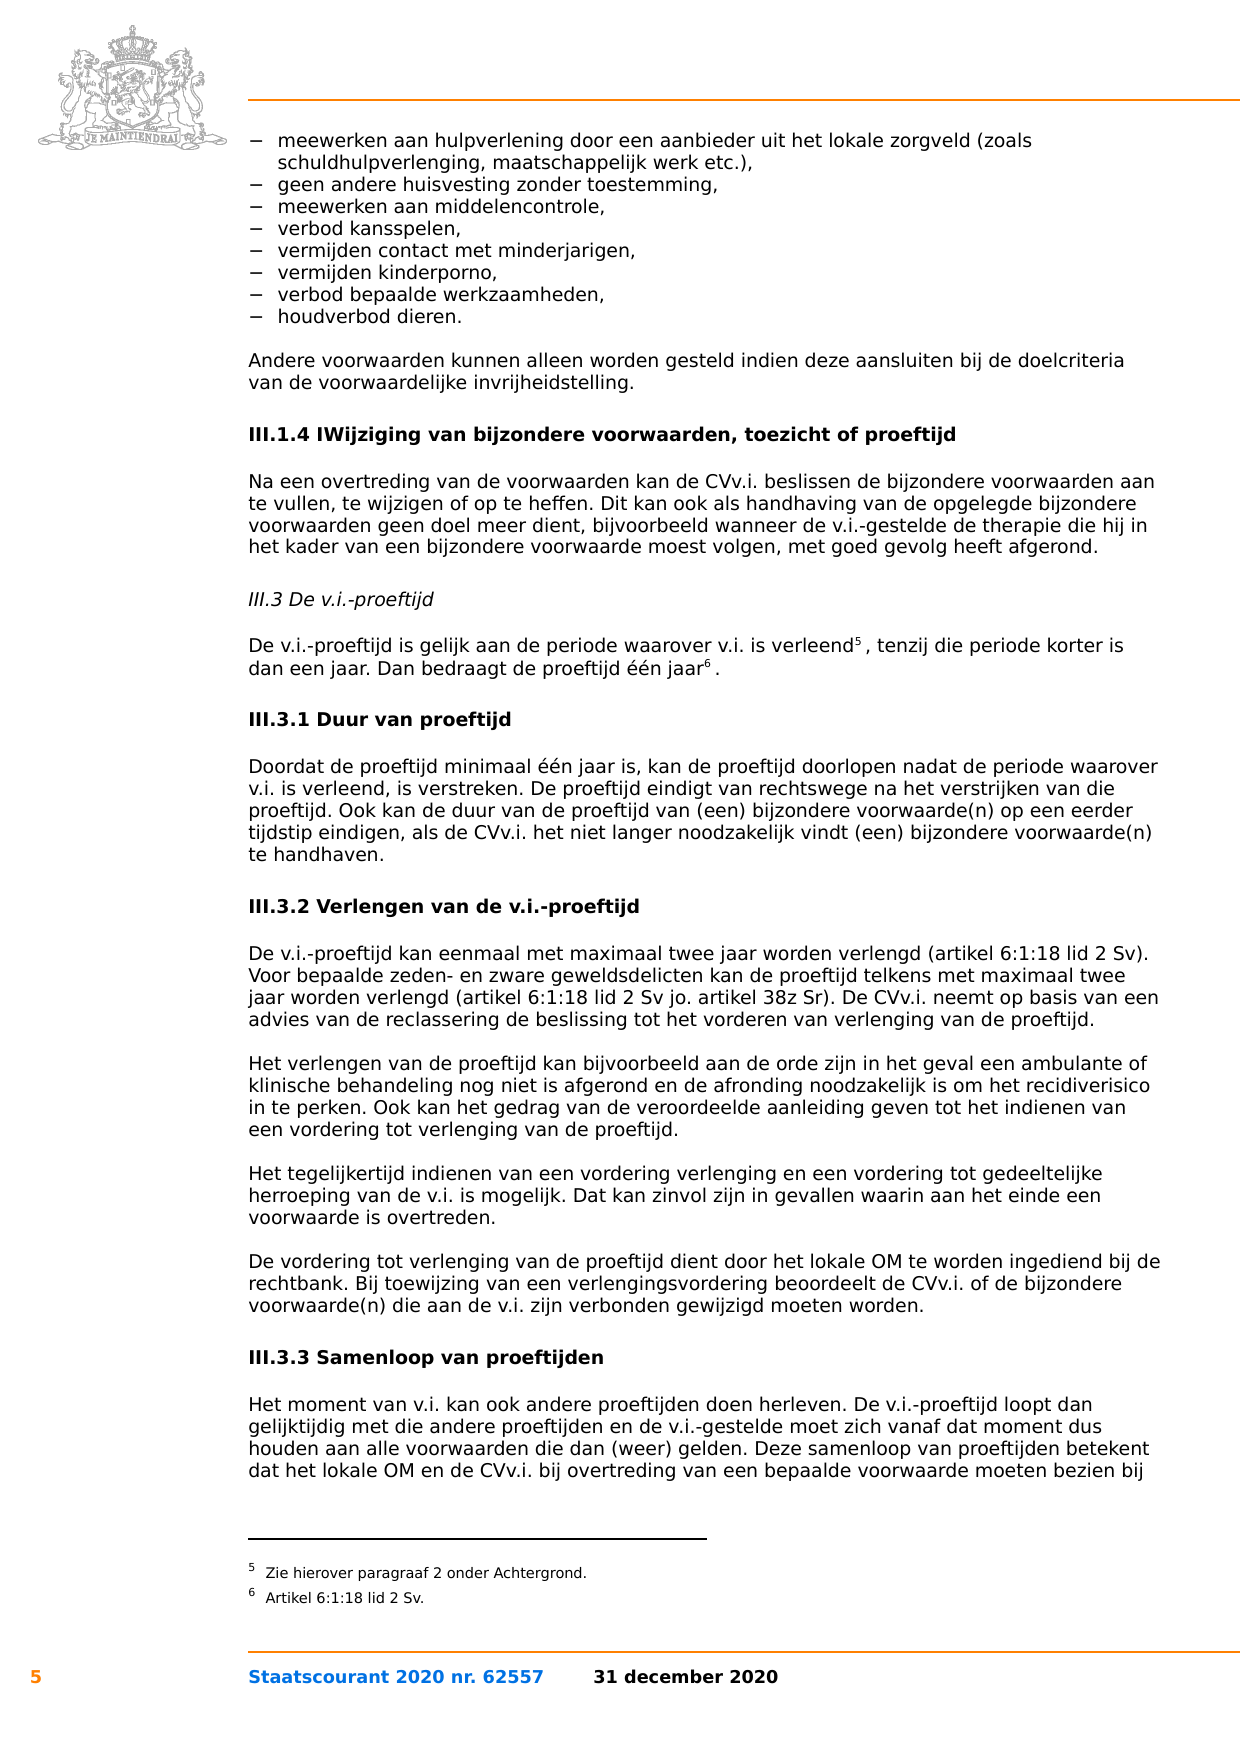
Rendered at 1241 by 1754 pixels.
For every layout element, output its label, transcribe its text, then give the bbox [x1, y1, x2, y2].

text Het tegelijkertijd indienen van een vordering verlenging en een vordering tot gedeeltelijke herroeping van de v.i. is mogelijk. Dat kan zinvol zijn in gevallen waarin aan het einde een voorwaarde is overtreden. [248, 1163, 1163, 1229]
subtitle III.3 De v.i.-proeftijd [248, 588, 1163, 610]
text Artikel 6:1:18 lid 2 Sv. [248, 1586, 1163, 1608]
text Het verlengen van de proeftijd kan bijvoorbeeld aan de orde zijn in het geval een ambulante of klinische behandeling nog niet is afgerond en de afronding noodzakelijk is om het recidiverisico in te perken. Ook kan het gedrag van de veroordeelde aanleiding geven tot het indienen van een vordering tot verlenging van de proeftijd. [248, 1053, 1163, 1141]
text Andere voorwaarden kunnen alleen worden gesteld indien deze aansluiten bij de doelcriteria van de voorwaardelijke invrijheidstelling. [248, 349, 1163, 393]
text De v.i.-proeftijd kan eenmaal met maximaal twee jaar worden verlengd (artikel 6:1:18 lid 2 Sv). Voor bepaalde zeden- en zware geweldsdelicten kan de proeftijd telkens met maximaal twee jaar worden verlengd (artikel 6:1:18 lid 2 Sv jo. artikel 38z Sr). De CVv.i. neemt op basis van een advies van de reclassering de beslissing tot het vorderen van verlenging van de proeftijd. [248, 943, 1163, 1031]
subtitle III.3.2 Verlengen van de v.i.-proeftijd [248, 896, 1163, 918]
text Zie hierover paragraaf 2 onder Achtergrond. [248, 1561, 1163, 1583]
text − vermijden kinderporno, [248, 262, 1163, 284]
subtitle III.3.1 Duur van proeftijd [248, 709, 1163, 731]
text − meewerken aan hulpverlening door een aanbieder uit het lokale zorgveld (zoals schuldhulpverlenging, maatschappelijk werk etc.), [248, 130, 1163, 174]
picture [38, 25, 227, 150]
text − verbod kansspelen, [248, 218, 1163, 240]
text − geen andere huisvesting zonder toestemming, [248, 174, 1163, 196]
text − verbod bepaalde werkzaamheden, [248, 284, 1163, 306]
text De v.i.-proeftijd is gelijk aan de periode waarover v.i. is verleend, tenzij die periode korter is dan een jaar. Dan bedraagt de proeftijd één jaar. [248, 635, 1163, 679]
text − houdverbod dieren. [248, 306, 1163, 328]
text Doordat de proeftijd minimaal één jaar is, kan de proeftijd doorlopen nadat de periode waarover v.i. is verleend, is verstreken. De proeftijd eindigt van rechtswege na het verstrijken van die proeftijd. Ook kan de duur van de proeftijd van (een) bijzondere voorwaarde(n) op een eerder tijdstip eindigen, als de CVv.i. het niet langer noodzakelijk vindt (een) bijzondere voorwaarde(n) te handhaven. [248, 756, 1163, 866]
text − meewerken aan middelencontrole, [248, 196, 1163, 218]
text Het moment van v.i. kan ook andere proeftijden doen herleven. De v.i.-proeftijd loopt dan gelijktijdig met die andere proeftijden en de v.i.-gestelde moet zich vanaf dat moment dus houden aan alle voorwaarden die dan (weer) gelden. Deze samenloop van proeftijden betekent dat het lokale OM en de CVv.i. bij overtreding van een bepaalde voorwaarde moeten bezien bij [248, 1393, 1163, 1481]
text De vordering tot verlenging van de proeftijd dient door het lokale OM te worden ingediend bij de rechtbank. Bij toewijzing van een verlengingsvordering beoordeelt de CVv.i. of de bijzondere voorwaarde(n) die aan de v.i. zijn verbonden gewijzigd moeten worden. [248, 1251, 1163, 1317]
subtitle III.1.4 IWijziging van bijzondere voorwaarden, toezicht of proeftijd [248, 423, 1163, 446]
text Na een overtreding van de voorwaarden kan de CVv.i. beslissen de bijzondere voorwaarden aan te vullen, te wijzigen of op te heffen. Dit kan ook als handhaving van de opgelegde bijzondere voorwaarden geen doel meer dient, bijvoorbeeld wanneer de v.i.-gestelde de therapie die hij in het kader van een bijzondere voorwaarde moest volgen, met goed gevolg heeft afgerond. [248, 471, 1163, 558]
text − vermijden contact met minderjarigen, [248, 240, 1163, 262]
subtitle III.3.3 Samenloop van proeftijden [248, 1347, 1163, 1368]
